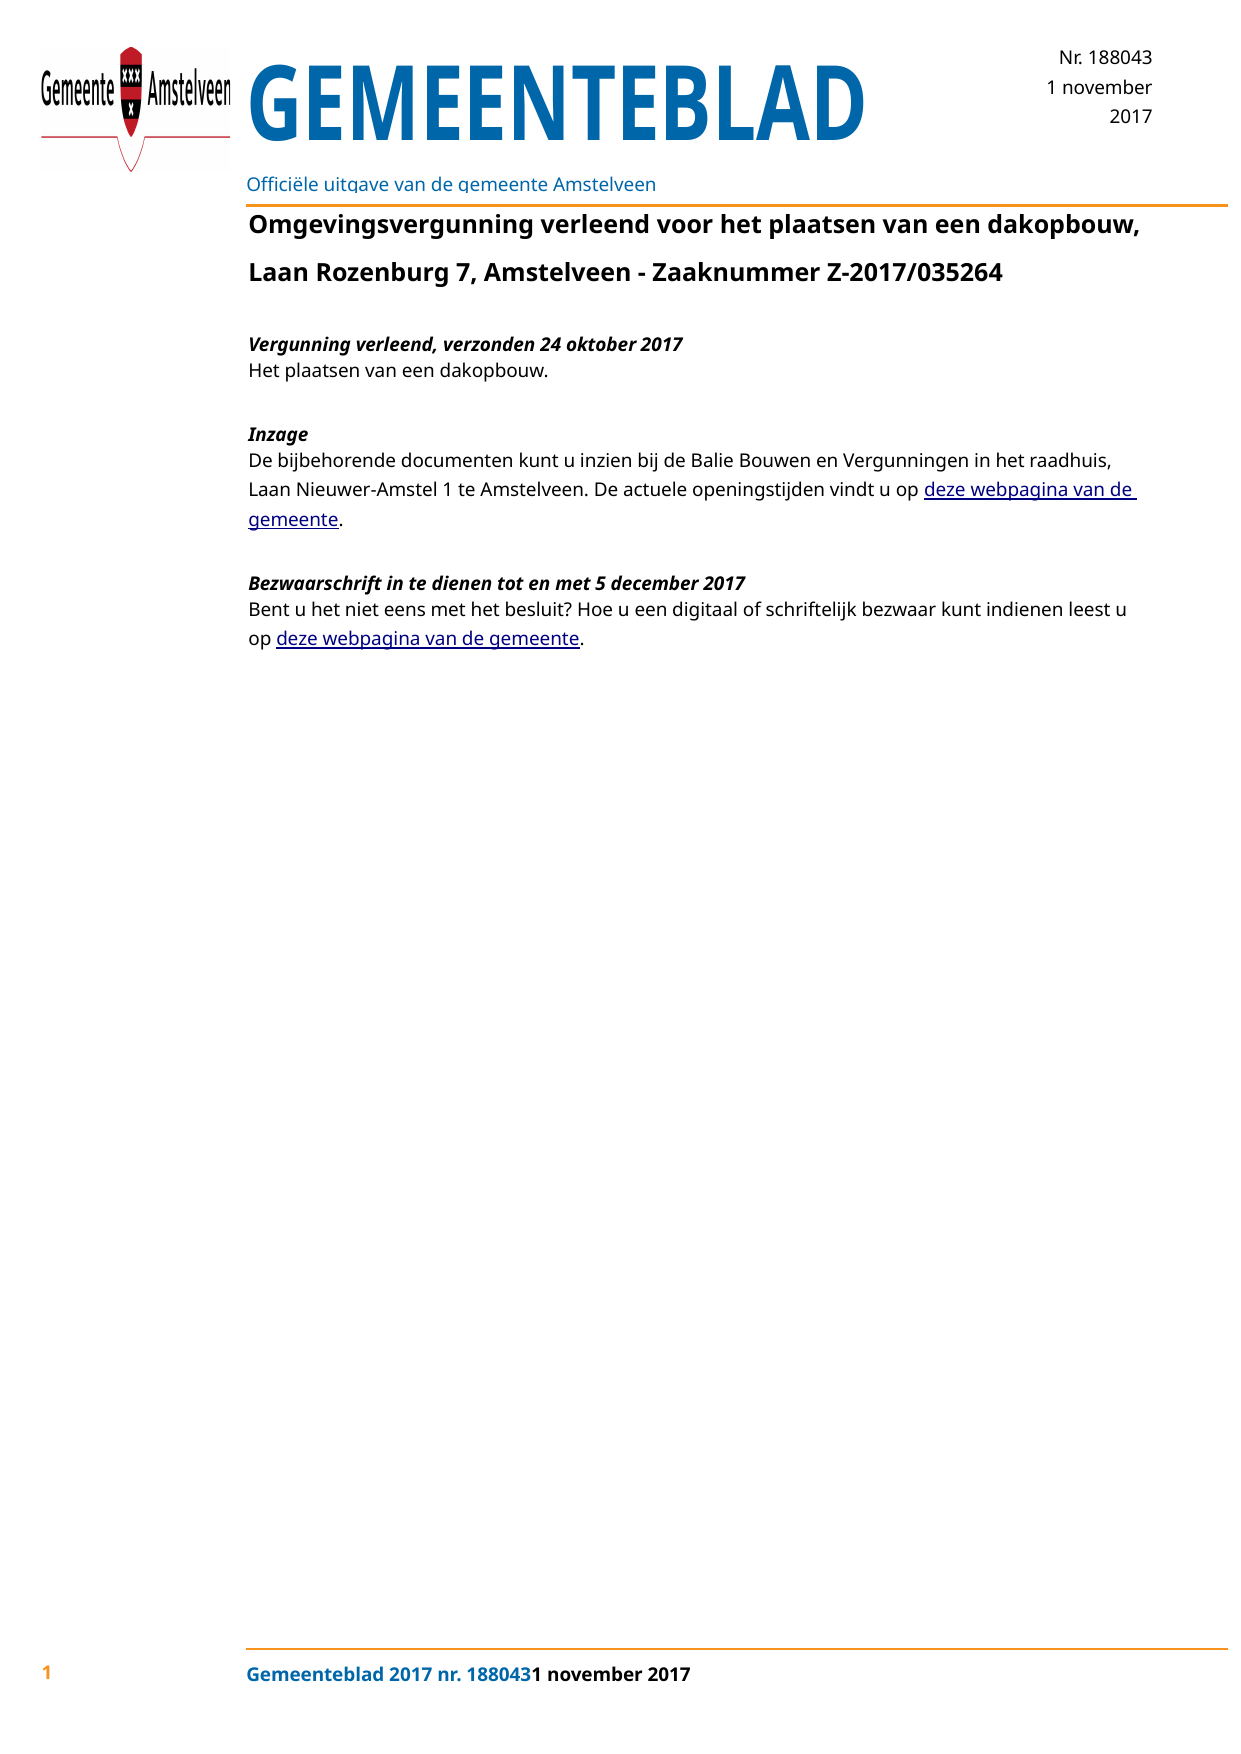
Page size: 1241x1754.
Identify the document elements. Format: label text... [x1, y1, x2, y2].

text Bezwaarschrift in te dienen tot en met 5 december 2017 [248, 570, 1152, 596]
text Bent u het niet eens met het besluit? Hoe u een digitaal of schriftelijk bezwaar kunt indienen leest u op deze webpagina van de gemeente. [248, 596, 1152, 651]
text De bijbehorende documenten kunt u inzien bij de Balie Bouwen en Vergunningen in het raadhuis, Laan Nieuwer-Amstel 1 te Amstelveen. De actuele openingstijden vindt u op deze webpagina van de gemeente. [248, 447, 1152, 532]
text Omgevingsvergunning verleend voor het plaatsen van een dakopbouw, Laan Rozenburg 7, Amstelveen - Zaaknummer Z-2017/035264 [248, 207, 1152, 288]
text Het plaatsen van een dakopbouw. [248, 357, 1152, 383]
text Inzage [248, 421, 1152, 447]
text Vergunning verleend, verzonden 24 oktober 2017 [248, 331, 1152, 357]
picture [41, 47, 231, 172]
